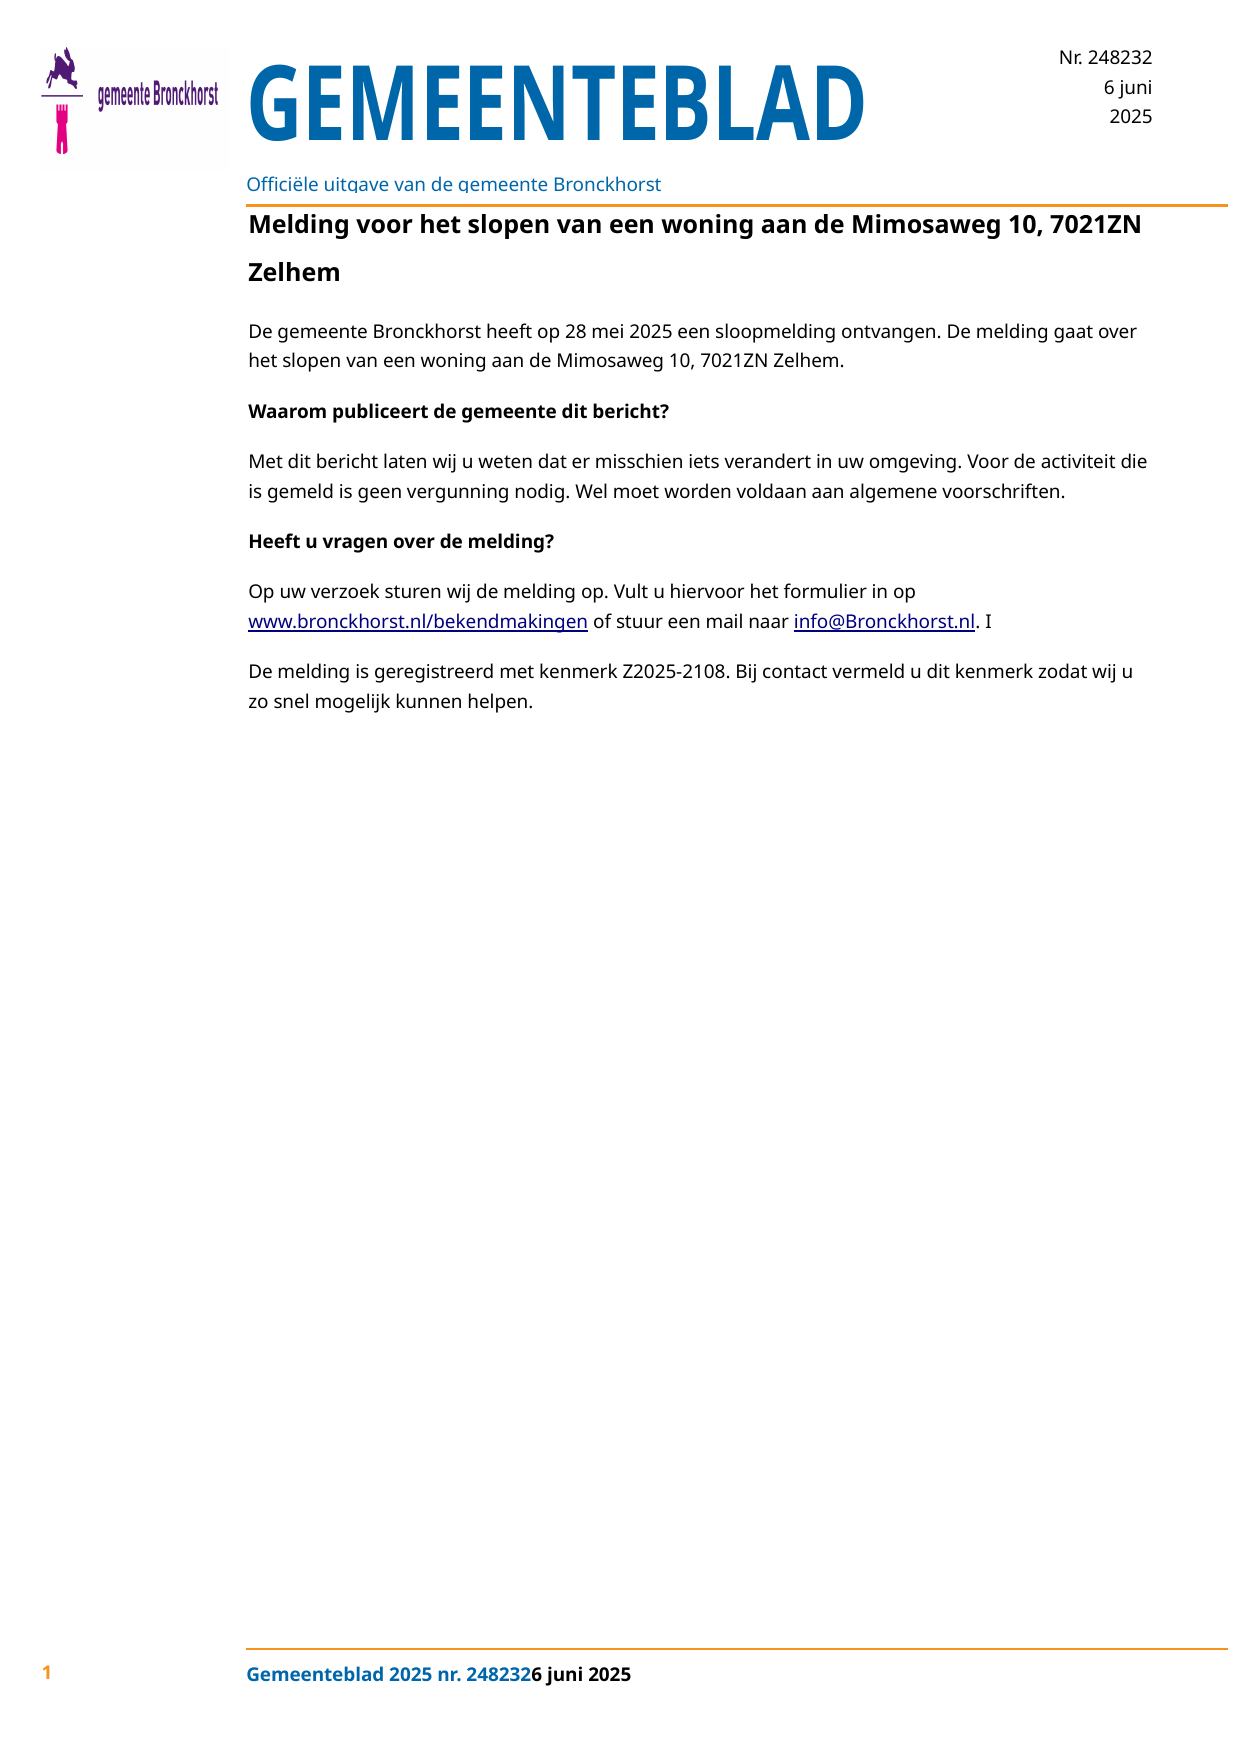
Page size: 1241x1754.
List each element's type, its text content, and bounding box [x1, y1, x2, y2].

text Melding voor het slopen van een woning aan de Mimosaweg 10, 7021ZN Zelhem [248, 207, 1152, 288]
text Met dit bericht laten wij u weten dat er misschien iets verandert in uw omgeving. Voor de activiteit die is gemeld is geen vergunning nodig. Wel moet worden voldaan aan algemene voorschriften. [248, 448, 1152, 504]
picture [41, 47, 231, 172]
text Heeft u vragen over de melding? [248, 528, 1152, 554]
text De melding is geregistreerd met kenmerk Z2025-2108. Bij contact vermeld u dit kenmerk zodat wij u zo snel mogelijk kunnen helpen. [248, 659, 1152, 714]
text De gemeente Bronckhorst heeft op 28 mei 2025 een sloopmelding ontvangen. De melding gaat over het slopen van een woning aan de Mimosaweg 10, 7021ZN Zelhem. [248, 318, 1152, 373]
text Waarom publiceert de gemeente dit bericht? [248, 398, 1152, 424]
text Op uw verzoek sturen wij de melding op. Vult u hiervoor het formulier in op www.bronckhorst.nl/bekendmakingen of stuur een mail naar info@Bronckhorst.nl. I [248, 579, 1152, 634]
